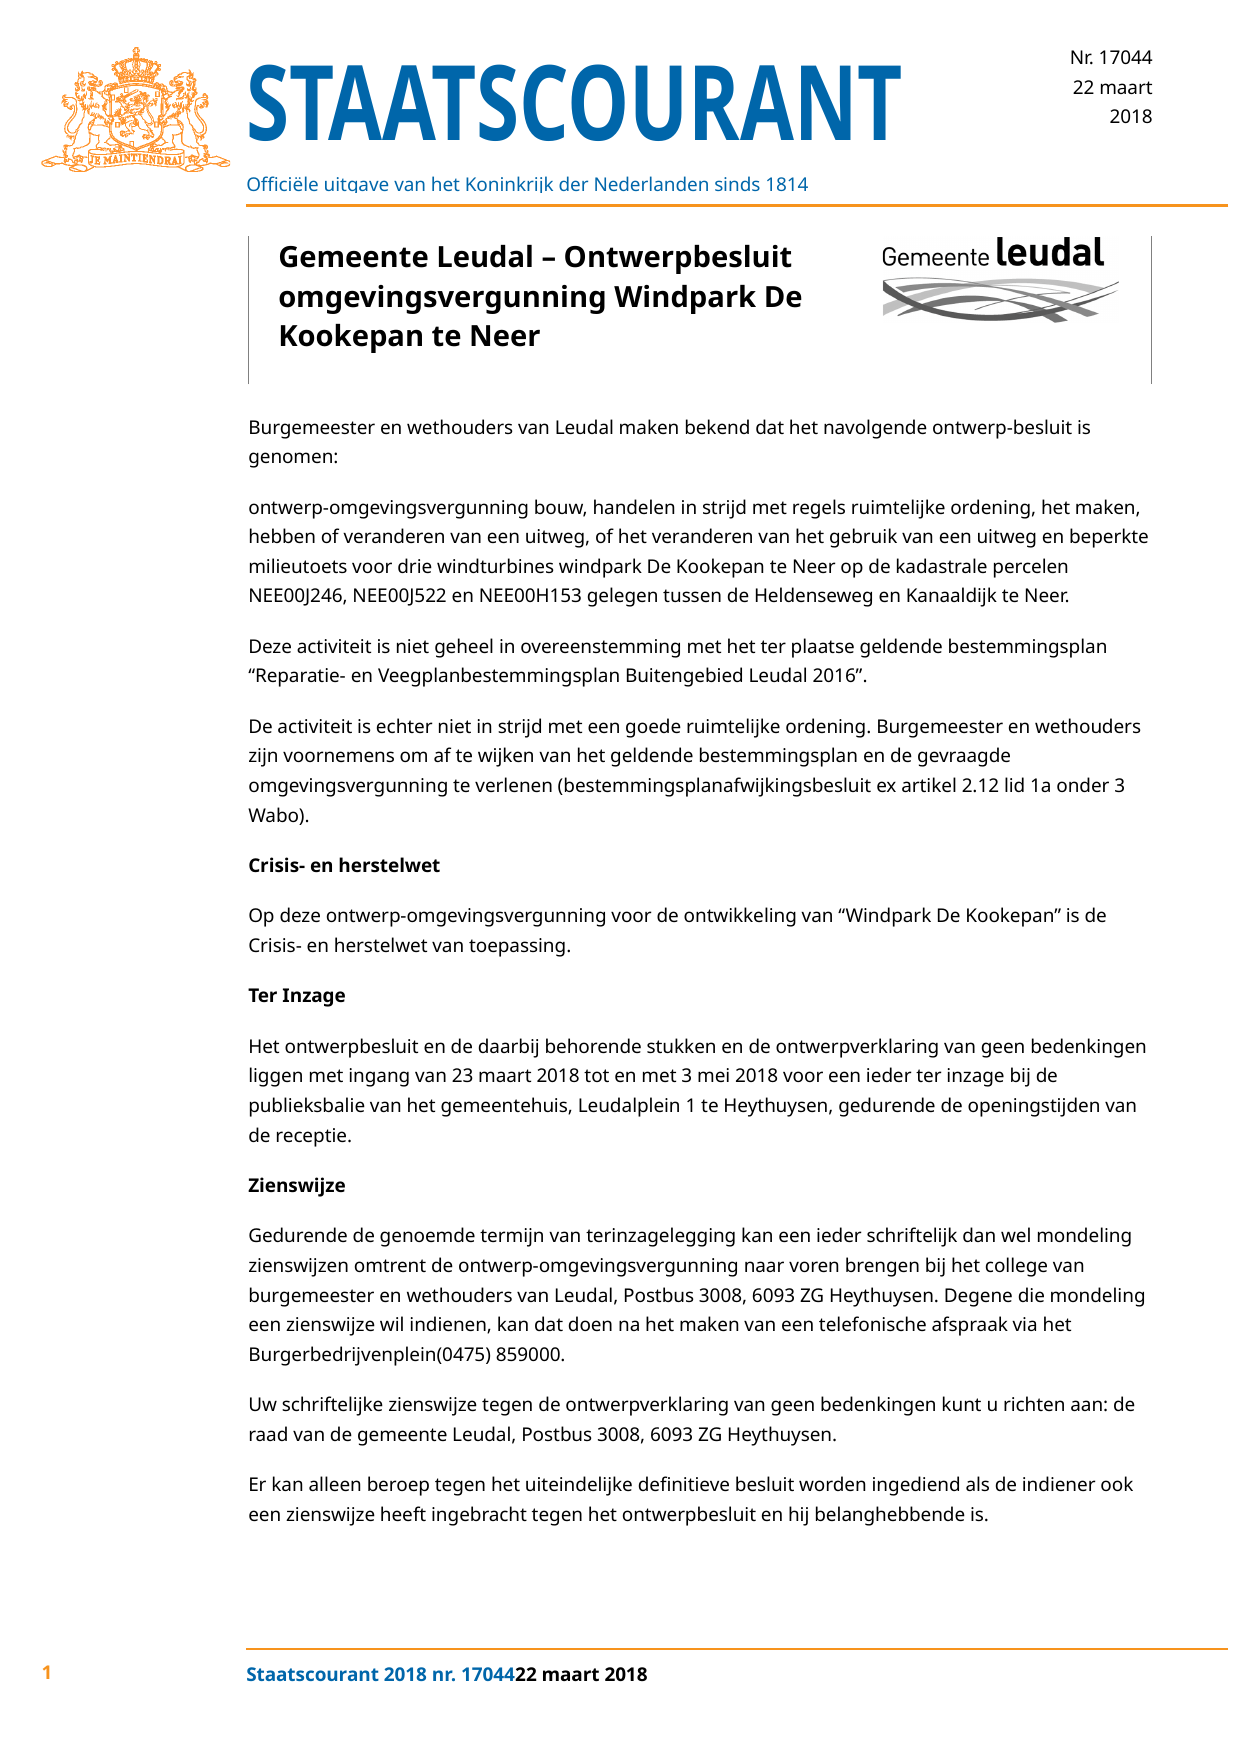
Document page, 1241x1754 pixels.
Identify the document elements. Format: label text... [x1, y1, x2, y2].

text Ter Inzage [248, 983, 1152, 1008]
text Gedurende de genoemde termijn van terinzagelegging kan een ieder schriftelijk dan wel mondeling zienswijzen omtrent de ontwerp-omgevingsvergunning naar voren brengen bij het college van burgemeester en wethouders van Leudal, Postbus 3008, 6093 ZG Heythuysen. Degene die mondeling een zienswijze wil indienen, kan dat doen na het maken van een telefonische afspraak via het Burgerbedrijvenplein(0475) 859000. [248, 1223, 1152, 1367]
text De activiteit is echter niet in strijd met een goede ruimtelijke ordening. Burgemeester en wethouders zijn voornemens om af te wijken van het geldende bestemmingsplan en de gevraagde omgevingsvergunning te verlenen (bestemmingsplanafwijkingsbesluit ex artikel 2.12 lid 1a onder 3 Wabo). [248, 713, 1152, 828]
text Het ontwerpbesluit en de daarbij behorende stukken en de ontwerpverklaring van geen bedenkingen liggen met ingang van 23 maart 2018 tot en met 3 mei 2018 voor een ieder ter inzage bij de publieksbalie van het gemeentehuis, Leudalplein 1 te Heythuysen, gedurende de openingstijden van de receptie. [248, 1033, 1152, 1148]
text ontwerp-omgevingsvergunning bouw, handelen in strijd met regels ruimtelijke ordening, het maken, hebben of veranderen van een uitweg, of het veranderen van het gebruik van een uitweg en beperkte milieutoets voor drie windturbines windpark De Kookepan te Neer op de kadastrale percelen NEE00J246, NEE00J522 en NEE00H153 gelegen tussen de Heldenseweg en Kanaaldijk te Neer. [248, 494, 1152, 608]
text Crisis- en herstelwet [248, 852, 1152, 878]
table_header [850, 323, 1151, 384]
text Er kan alleen beroep tegen het uiteindelijke definitieve besluit worden ingediend als de indiener ook een zienswijze heeft ingebracht tegen het ontwerpbesluit en hij belanghebbende is. [248, 1471, 1152, 1527]
picture [41, 47, 231, 172]
text Op deze ontwerp-omgevingsvergunning voor de ontwikkeling van “Windpark De Kookepan” is de Crisis- en herstelwet van toepassing. [248, 903, 1152, 958]
text Zienswijze [248, 1172, 1152, 1198]
text Burgemeester en wethouders van Leudal maken bekend dat het navolgende ontwerp-besluit is genomen: [248, 414, 1152, 469]
table_header [850, 236, 882, 322]
text Uw schriftelijke zienswijze tegen de ontwerpverklaring van geen bedenkingen kunt u richten aan: de raad van de gemeente Leudal, Postbus 3008, 6093 ZG Heythuysen. [248, 1391, 1152, 1447]
picture [882, 236, 1119, 323]
table_header [1119, 236, 1151, 322]
table_header Gemeente Leudal – Ontwerpbesluit omgevingsvergunning Windpark De Kookepan te Neer [249, 236, 850, 384]
text Deze activiteit is niet geheel in overeenstemming met het ter plaatse geldende bestemmingsplan “Reparatie- en Veegplanbestemmingsplan Buitengebied Leudal 2016”. [248, 633, 1152, 688]
